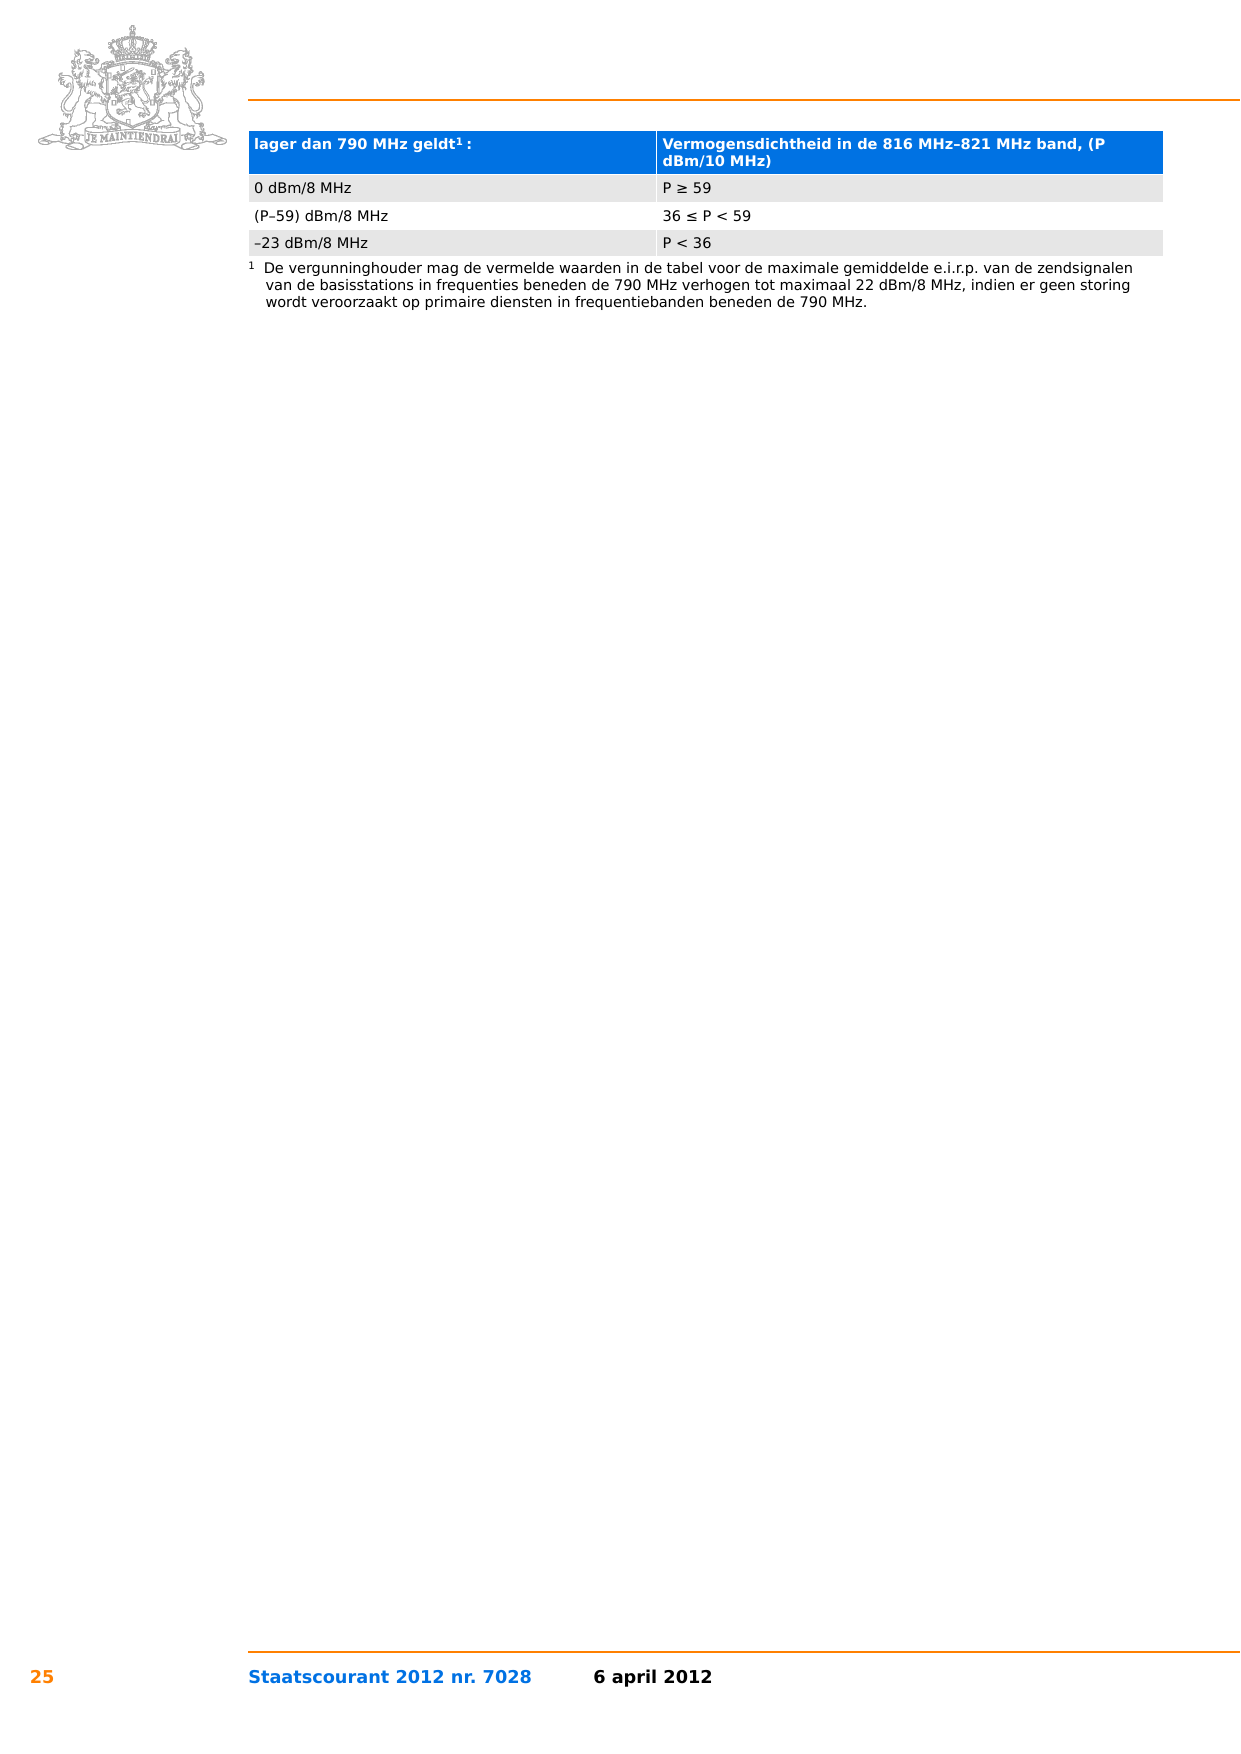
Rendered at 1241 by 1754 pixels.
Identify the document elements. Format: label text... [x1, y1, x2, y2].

table_cell (P–59) dBm/8 MHz [249, 203, 656, 229]
table_cell 0 dBm/8 MHz [249, 175, 656, 202]
table_header lager dan 790 MHz geldt1 : [249, 131, 656, 174]
table_cell 1 De vergunninghouder mag de vermelde waarden in de tabel voor de maximale gemiddelde e.i.r.p. van de zendsignalen van de basisstations in frequenties beneden de 790 MHz verhogen tot maximaal 22 dBm/8 MHz, indien er geen storing wordt veroorzaakt op primaire diensten in frequentiebanden beneden de 790 MHz. [248, 258, 1163, 311]
picture [38, 25, 227, 150]
table_cell –23 dBm/8 MHz [249, 230, 656, 256]
table_header Vermogensdichtheid in de 816 MHz–821 MHz band, (P dBm/10 MHz) [657, 131, 1163, 174]
table_cell P < 36 [657, 230, 1163, 256]
table_cell 36 ≤ P < 59 [657, 203, 1163, 229]
table_cell P ≥ 59 [657, 175, 1163, 202]
